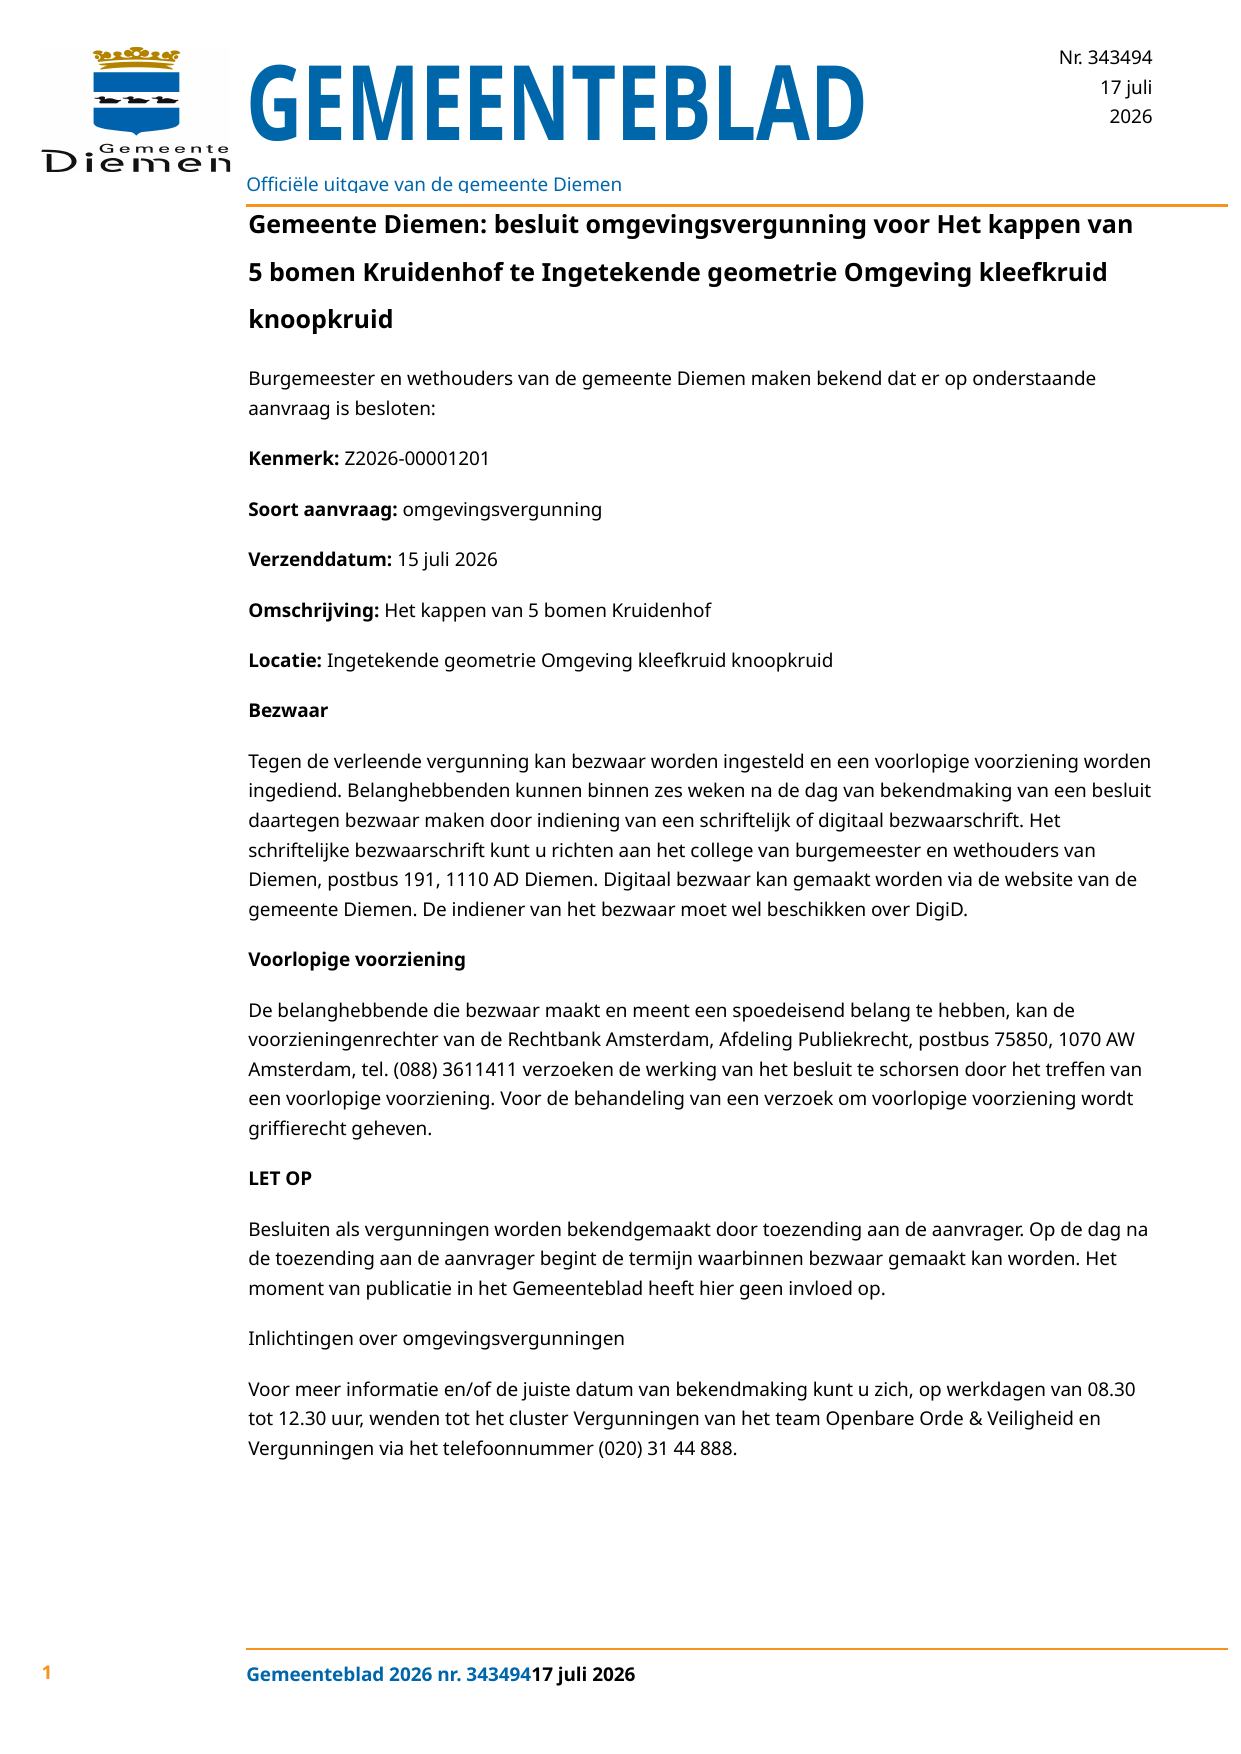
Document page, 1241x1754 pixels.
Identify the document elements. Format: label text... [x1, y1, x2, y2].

text Soort aanvraag: omgevingsvergunning [248, 496, 1152, 522]
text Verzenddatum: 15 juli 2026 [248, 546, 1152, 572]
text Tegen de verleende vergunning kan bezwaar worden ingesteld en een voorlopige voorziening worden ingediend. Belanghebbenden kunnen binnen zes weken na de dag van bekendmaking van een besluit daartegen bezwaar maken door indiening van een schriftelijk of digitaal bezwaarschrift. Het schriftelijke bezwaarschrift kunt u richten aan het college van burgemeester en wethouders van Diemen, postbus 191, 1110 AD Diemen. Digitaal bezwaar kan gemaakt worden via de website van de gemeente Diemen. De indiener van het bezwaar moet wel beschikken over DigiD. [248, 748, 1152, 922]
text Bezwaar [248, 698, 1152, 723]
picture [41, 47, 231, 172]
text Voor meer informatie en/of de juiste datum van bekendmaking kunt u zich, op werkdagen van 08.30 tot 12.30 uur, wenden tot het cluster Vergunningen van het team Openbare Orde & Veiligheid en Vergunningen via het telefoonnummer (020) 31 44 888. [248, 1376, 1152, 1461]
text Voorlopige voorziening [248, 946, 1152, 972]
text De belanghebbende die bezwaar maakt en meent een spoedeisend belang te hebben, kan de voorzieningenrechter van de Rechtbank Amsterdam, Afdeling Publiekrecht, postbus 75850, 1070 AW Amsterdam, tel. (088) 3611411 verzoeken de werking van het besluit te schorsen door het treffen van een voorlopige voorziening. Voor de behandeling van een verzoek om voorlopige voorziening wordt griffierecht geheven. [248, 997, 1152, 1141]
text LET OP [248, 1166, 1152, 1191]
text Inlichtingen over omgevingsvergunningen [248, 1326, 1152, 1351]
text Burgemeester en wethouders van de gemeente Diemen maken bekend dat er op onderstaande aanvraag is besloten: [248, 366, 1152, 421]
text Locatie: Ingetekende geometrie Omgeving kleefkruid knoopkruid [248, 647, 1152, 673]
text Gemeente Diemen: besluit omgevingsvergunning voor Het kappen van 5 bomen Kruidenhof te Ingetekende geometrie Omgeving kleefkruid knoopkruid [248, 207, 1152, 336]
text Besluiten als vergunningen worden bekendgemaakt door toezending aan de aanvrager. Op de dag na de toezending aan de aanvrager begint de termijn waarbinnen bezwaar gemaakt kan worden. Het moment van publicatie in het Gemeenteblad heeft hier geen invloed op. [248, 1216, 1152, 1301]
text Kenmerk: Z2026-00001201 [248, 446, 1152, 471]
text Omschrijving: Het kappen van 5 bomen Kruidenhof [248, 597, 1152, 622]
